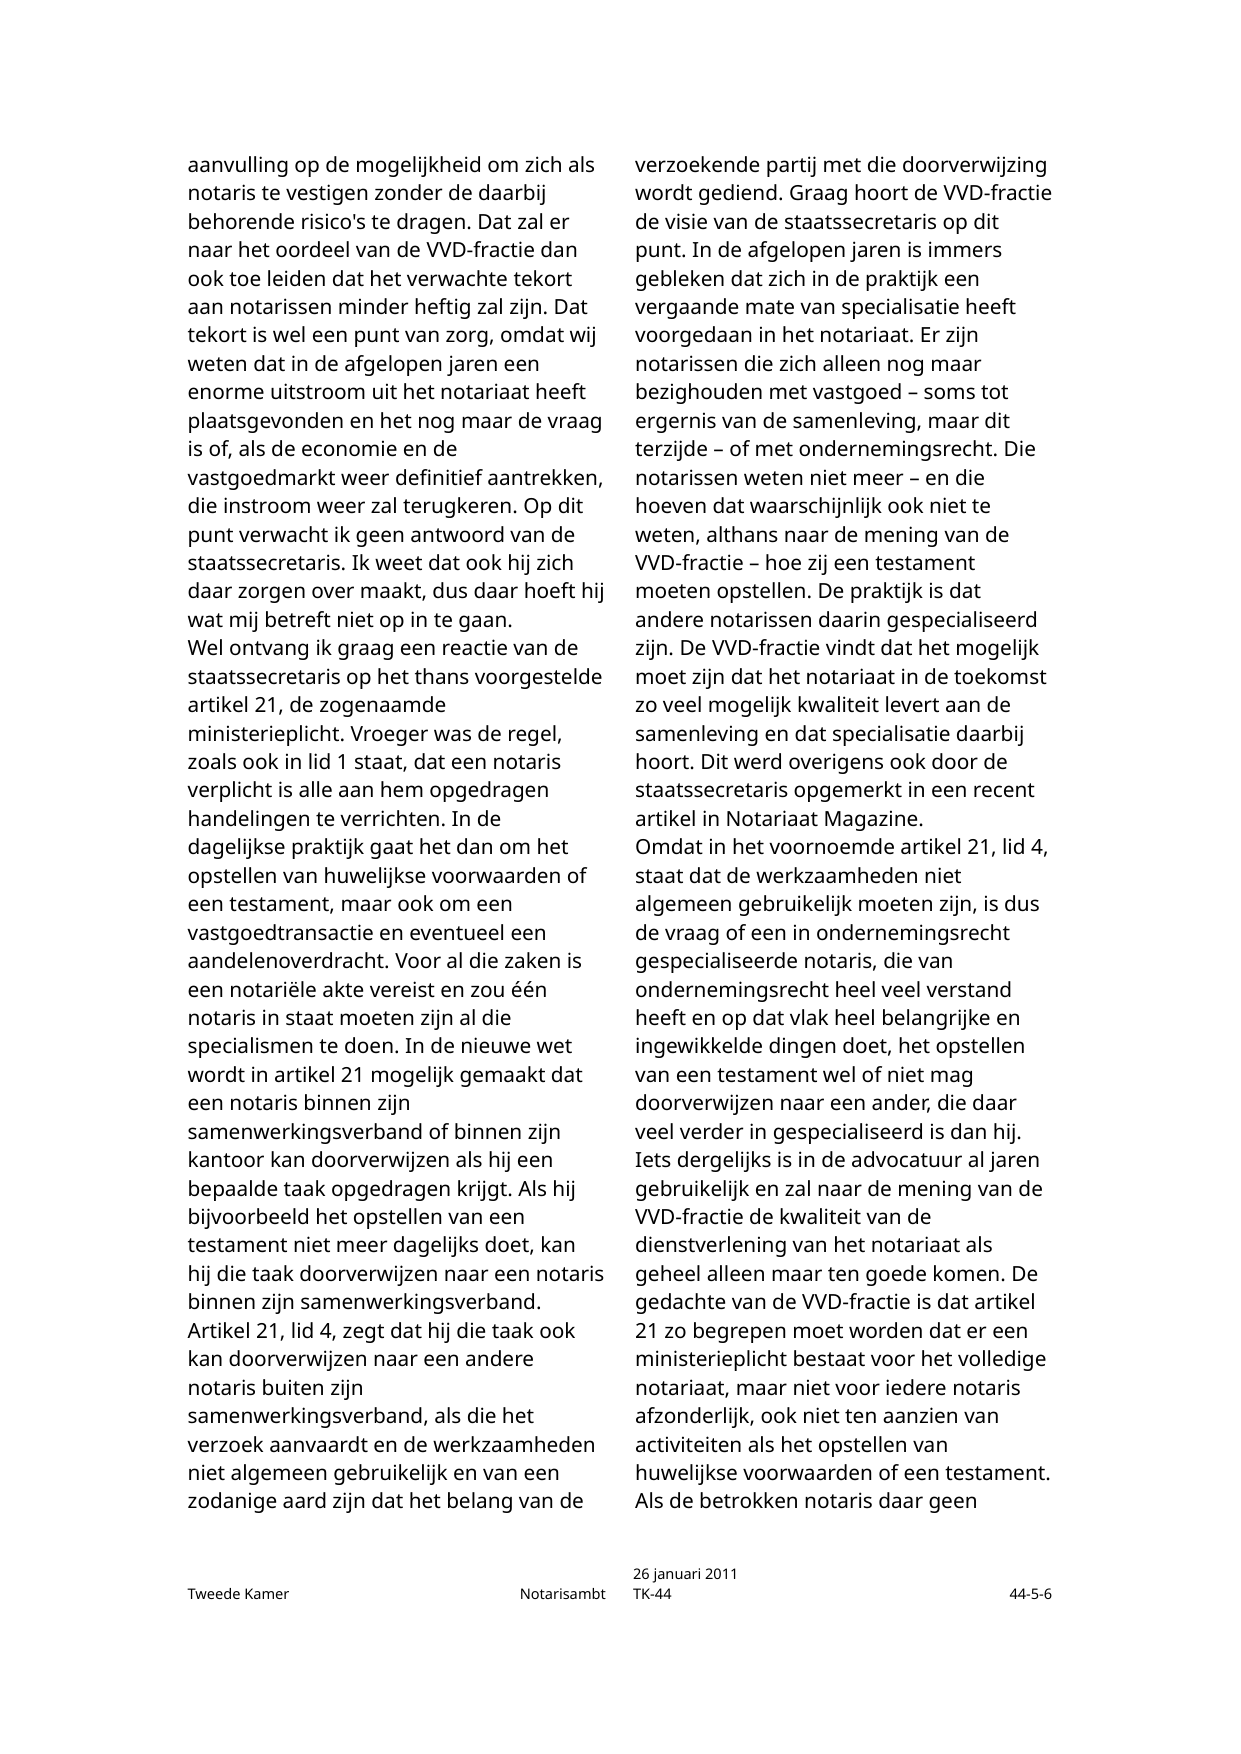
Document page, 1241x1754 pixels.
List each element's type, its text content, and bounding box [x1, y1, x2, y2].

text verzoekende partij met die doorverwijzing wordt gediend. Graag hoort de VVD-fractie de visie van de staatssecretaris op dit punt. In de afgelopen jaren is immers gebleken dat zich in de praktijk een vergaande mate van specialisatie heeft voorgedaan in het notariaat. Er zijn notarissen die zich alleen nog maar bezighouden met vastgoed – soms tot ergernis van de samenleving, maar dit terzijde – of met ondernemingsrecht. Die notarissen weten niet meer – en die hoeven dat waarschijnlijk ook niet te weten, althans naar de mening van de VVD-fractie – hoe zij een testament moeten opstellen. De praktijk is dat andere notarissen daarin gespecialiseerd zijn. De VVD-fractie vindt dat het mogelijk moet zijn dat het notariaat in de toekomst zo veel mogelijk kwaliteit levert aan de samenleving en dat specialisatie daarbij hoort. Dit werd overigens ook door de staatssecretaris opgemerkt in een recent artikel in Notariaat Magazine. [635, 150, 1053, 832]
text Omdat in het voornoemde artikel 21, lid 4, staat dat de werkzaamheden niet algemeen gebruikelijk moeten zijn, is dus de vraag of een in ondernemingsrecht gespecialiseerde notaris, die van ondernemingsrecht heel veel verstand heeft en op dat vlak heel belangrijke en ingewikkelde dingen doet, het opstellen van een testament wel of niet mag doorverwijzen naar een ander, die daar veel verder in gespecialiseerd is dan hij. Iets dergelijks is in de advocatuur al jaren gebruikelijk en zal naar de mening van de VVD-fractie de kwaliteit van de dienstverlening van het notariaat als geheel alleen maar ten goede komen. De gedachte van de VVD-fractie is dat artikel 21 zo begrepen moet worden dat er een ministerieplicht bestaat voor het volledige notariaat, maar niet voor iedere notaris afzonderlijk, ook niet ten aanzien van activiteiten als het opstellen van huwelijkse voorwaarden of een testament. Als de betrokken notaris daar geen [635, 832, 1053, 1515]
text aanvulling op de mogelijkheid om zich als notaris te vestigen zonder de daarbij behorende risico's te dragen. Dat zal er naar het oordeel van de VVD-fractie dan ook toe leiden dat het verwachte tekort aan notarissen minder heftig zal zijn. Dat tekort is wel een punt van zorg, omdat wij weten dat in de afgelopen jaren een enorme uitstroom uit het notariaat heeft plaatsgevonden en het nog maar de vraag is of, als de economie en de vastgoedmarkt weer definitief aantrekken, die instroom weer zal terugkeren. Op dit punt verwacht ik geen antwoord van de staatssecretaris. Ik weet dat ook hij zich daar zorgen over maakt, dus daar hoeft hij wat mij betreft niet op in te gaan. [187, 150, 605, 633]
text Wel ontvang ik graag een reactie van de staatssecretaris op het thans voorgestelde artikel 21, de zogenaamde ministerieplicht. Vroeger was de regel, zoals ook in lid 1 staat, dat een notaris verplicht is alle aan hem opgedragen handelingen te verrichten. In de dagelijkse praktijk gaat het dan om het opstellen van huwelijkse voorwaarden of een testament, maar ook om een vastgoedtransactie en eventueel een aandelenoverdracht. Voor al die zaken is een notariële akte vereist en zou één notaris in staat moeten zijn al die specialismen te doen. In de nieuwe wet wordt in artikel 21 mogelijk gemaakt dat een notaris binnen zijn samenwerkingsverband of binnen zijn kantoor kan doorverwijzen als hij een bepaalde taak opgedragen krijgt. Als hij bijvoorbeeld het opstellen van een testament niet meer dagelijks doet, kan hij die taak doorverwijzen naar een notaris binnen zijn samenwerkingsverband. Artikel 21, lid 4, zegt dat hij die taak ook kan doorverwijzen naar een andere notaris buiten zijn samenwerkingsverband, als die het verzoek aanvaardt en de werkzaamheden niet algemeen gebruikelijk en van een zodanige aard zijn dat het belang van de [187, 633, 605, 1515]
